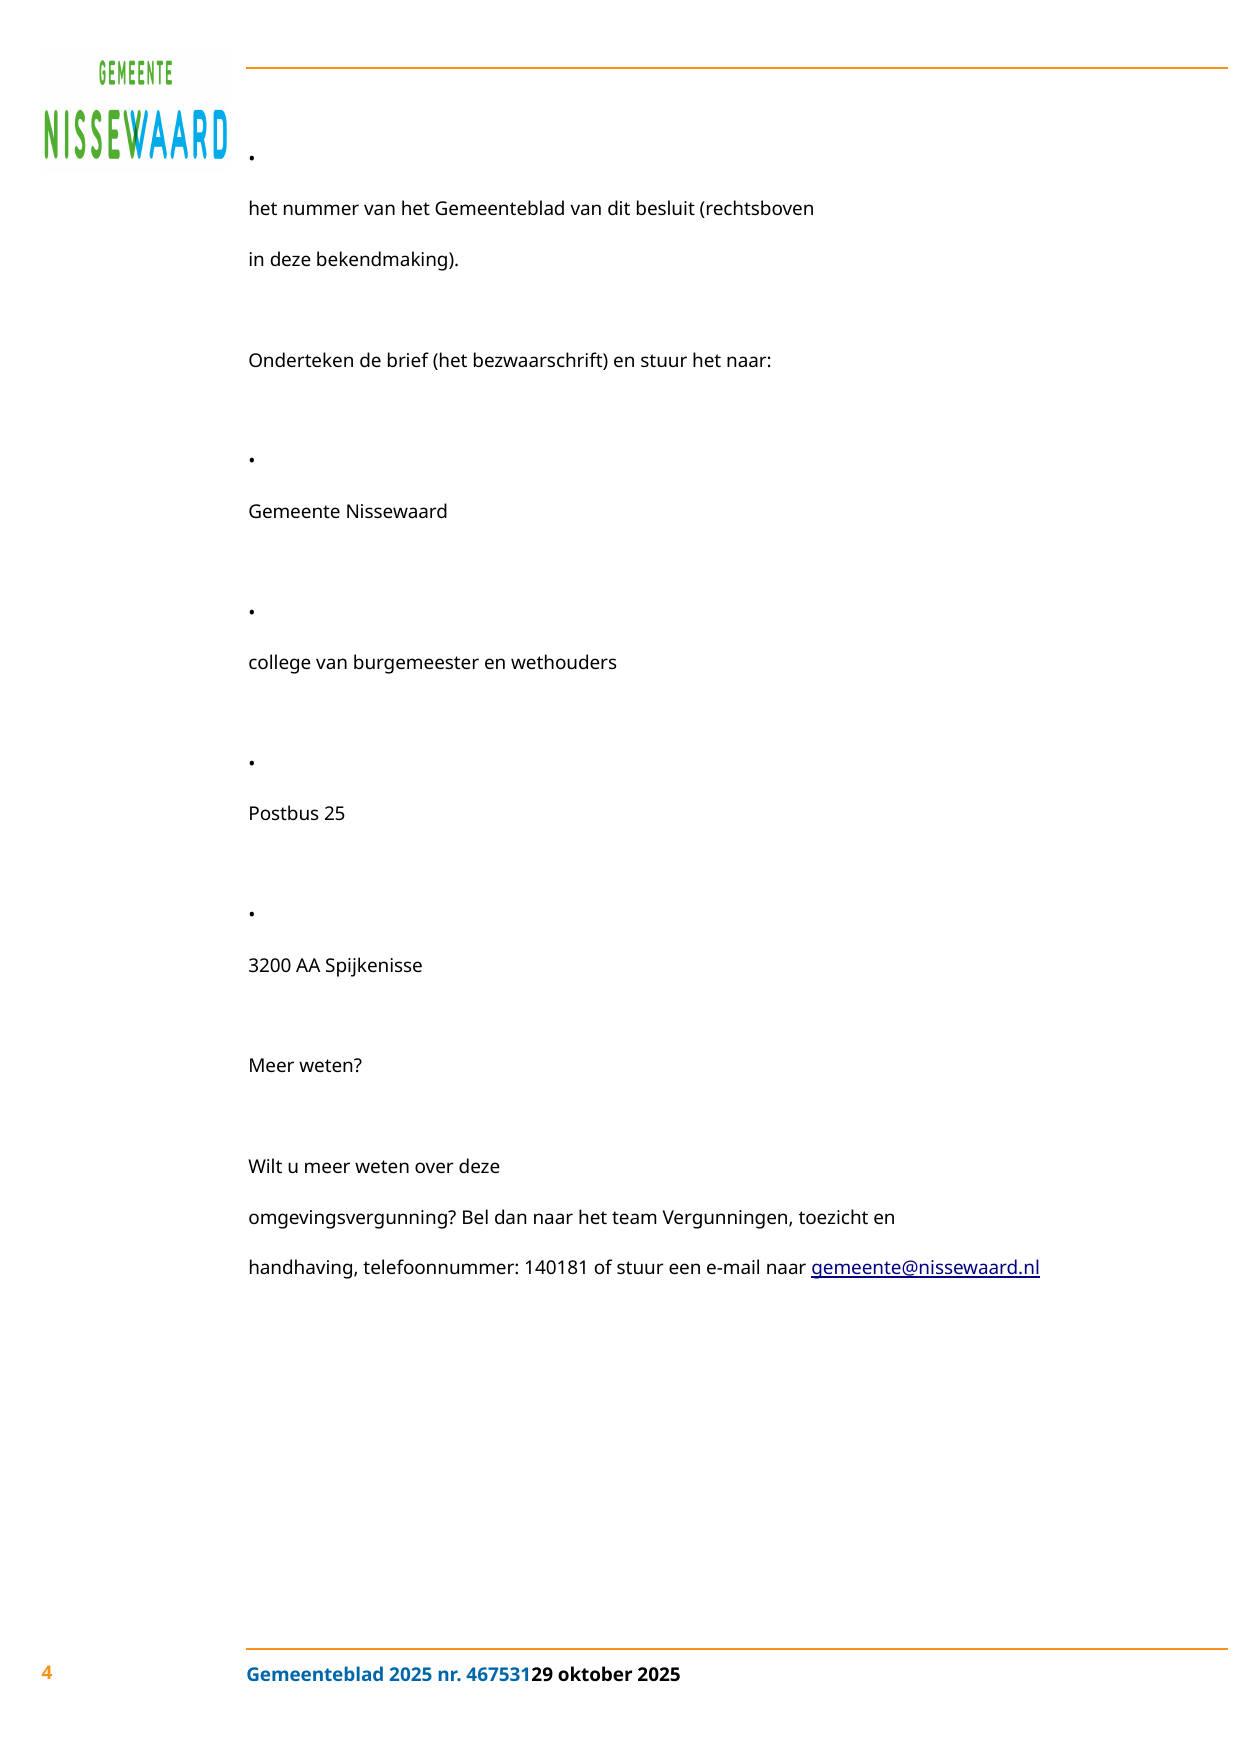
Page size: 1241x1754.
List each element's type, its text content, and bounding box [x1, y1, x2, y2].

text omgevingsvergunning? Bel dan naar het team Vergunningen, toezicht en [248, 1204, 1152, 1230]
text college van burgemeester en wethouders [248, 649, 1152, 675]
text • [248, 750, 1152, 776]
picture [41, 47, 231, 172]
text Gemeente Nissewaard [248, 498, 1152, 524]
text 3200 AA Spijkenisse [248, 952, 1152, 978]
text Wilt u meer weten over deze [248, 1153, 1152, 1179]
text • [248, 448, 1152, 473]
text • [248, 599, 1152, 625]
text • [248, 145, 1152, 171]
text in deze bekendmaking). [248, 246, 1152, 272]
text Postbus 25 [248, 801, 1152, 826]
text Onderteken de brief (het bezwaarschrift) en stuur het naar: [248, 347, 1152, 373]
text Meer weten? [248, 1053, 1152, 1078]
text handhaving, telefoonnummer: 140181 of stuur een e-mail naar gemeente@nissewaard.nl [248, 1254, 1152, 1280]
text • [248, 901, 1152, 927]
text het nummer van het Gemeenteblad van dit besluit (rechtsboven [248, 196, 1152, 221]
